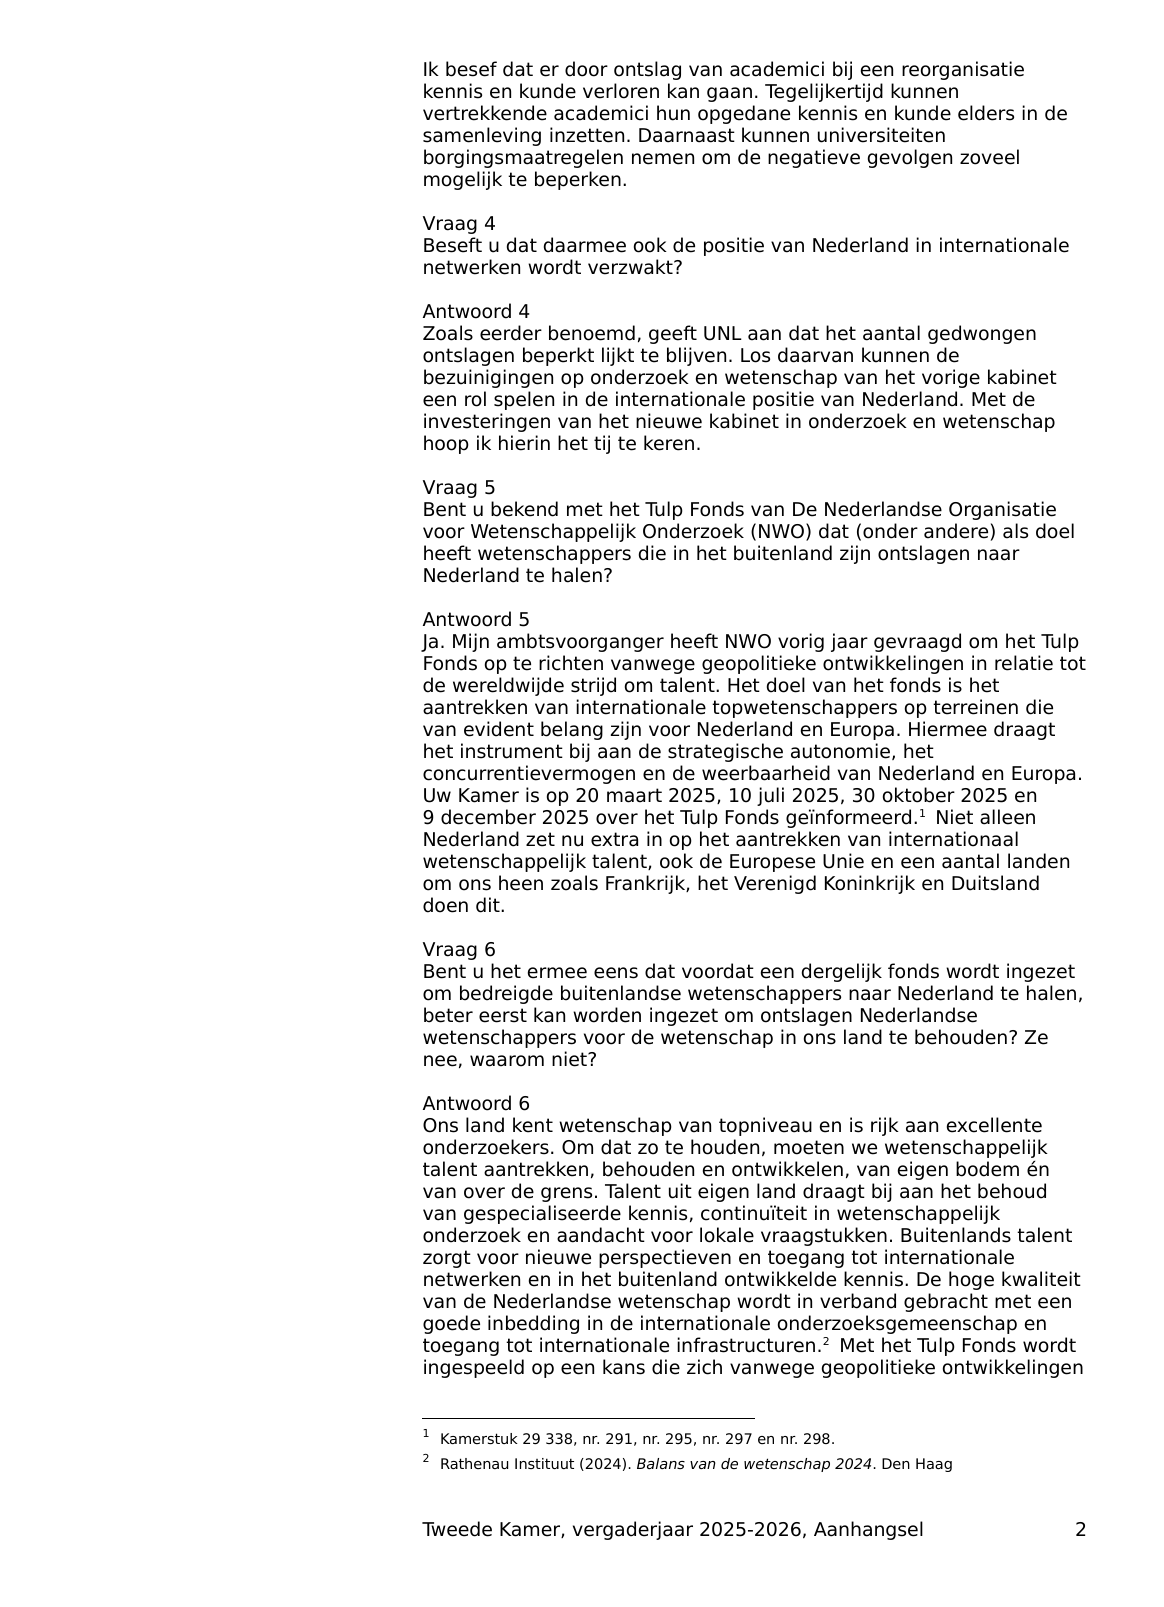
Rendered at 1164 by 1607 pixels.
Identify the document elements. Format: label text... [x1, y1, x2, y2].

text Vraag 6 [422, 939, 1087, 961]
text Bent u het ermee eens dat voordat een dergelijk fonds wordt ingezet om bedreigde buitenlandse wetenschappers naar Nederland te halen, beter eerst kan worden ingezet om ontslagen Nederlandse wetenschappers voor de wetenschap in ons land te behouden? Ze nee, waarom niet? [422, 961, 1087, 1071]
text Ons land kent wetenschap van topniveau en is rijk aan excellente onderzoekers. Om dat zo te houden, moeten we wetenschappelijk talent aantrekken, behouden en ontwikkelen, van eigen bodem én van over de grens. Talent uit eigen land draagt bij aan het behoud van gespecialiseerde kennis, continuïteit in wetenschappelijk onderzoek en aandacht voor lokale vraagstukken. Buitenlands talent zorgt voor nieuwe perspectieven en toegang tot internationale netwerken en in het buitenland ontwikkelde kennis. De hoge kwaliteit van de Nederlandse wetenschap wordt in verband gebracht met een goede inbedding in de internationale onderzoeksgemeenschap en toegang tot internationale infrastructuren. Met het Tulp Fonds wordt ingespeeld op een kans die zich vanwege geopolitieke ontwikkelingen [422, 1115, 1087, 1379]
text Vraag 4 [422, 213, 1087, 235]
text Antwoord 4 [422, 301, 1087, 323]
text Zoals eerder benoemd, geeft UNL aan dat het aantal gedwongen ontslagen beperkt lijkt te blijven. Los daarvan kunnen de bezuinigingen op onderzoek en wetenschap van het vorige kabinet een rol spelen in de internationale positie van Nederland. Met de investeringen van het nieuwe kabinet in onderzoek en wetenschap hoop ik hierin het tij te keren. [422, 323, 1087, 455]
text Ja. Mijn ambtsvoorganger heeft NWO vorig jaar gevraagd om het Tulp Fonds op te richten vanwege geopolitieke ontwikkelingen in relatie tot de wereldwijde strijd om talent. Het doel van het fonds is het aantrekken van internationale topwetenschappers op terreinen die van evident belang zijn voor Nederland en Europa. Hiermee draagt het instrument bij aan de strategische autonomie, het concurrentievermogen en de weerbaarheid van Nederland en Europa. Uw Kamer is op 20 maart 2025, 10 juli 2025, 30 oktober 2025 en 9 december 2025 over het Tulp Fonds geïnformeerd. Niet alleen Nederland zet nu extra in op het aantrekken van internationaal wetenschappelijk talent, ook de Europese Unie en een aantal landen om ons heen zoals Frankrijk, het Verenigd Koninkrijk en Duitsland doen dit. [422, 631, 1087, 917]
text Vraag 5 [422, 477, 1087, 499]
text Beseft u dat daarmee ook de positie van Nederland in internationale netwerken wordt verzwakt? [422, 235, 1087, 279]
text Antwoord 6 [422, 1093, 1087, 1115]
text Antwoord 5 [422, 609, 1087, 631]
text Bent u bekend met het Tulp Fonds van De Nederlandse Organisatie voor Wetenschappelijk Onderzoek (NWO) dat (onder andere) als doel heeft wetenschappers die in het buitenland zijn ontslagen naar Nederland te halen? [422, 499, 1087, 587]
text Ik besef dat er door ontslag van academici bij een reorganisatie kennis en kunde verloren kan gaan. Tegelijkertijd kunnen vertrekkende academici hun opgedane kennis en kunde elders in de samenleving inzetten. Daarnaast kunnen universiteiten borgingsmaatregelen nemen om de negatieve gevolgen zoveel mogelijk te beperken. [422, 59, 1087, 191]
text Rathenau Instituut (2024). Balans van de wetenschap 2024. Den Haag [422, 1452, 1087, 1474]
text Kamerstuk 29 338, nr. 291, nr. 295, nr. 297 en nr. 298. [422, 1427, 1087, 1449]
